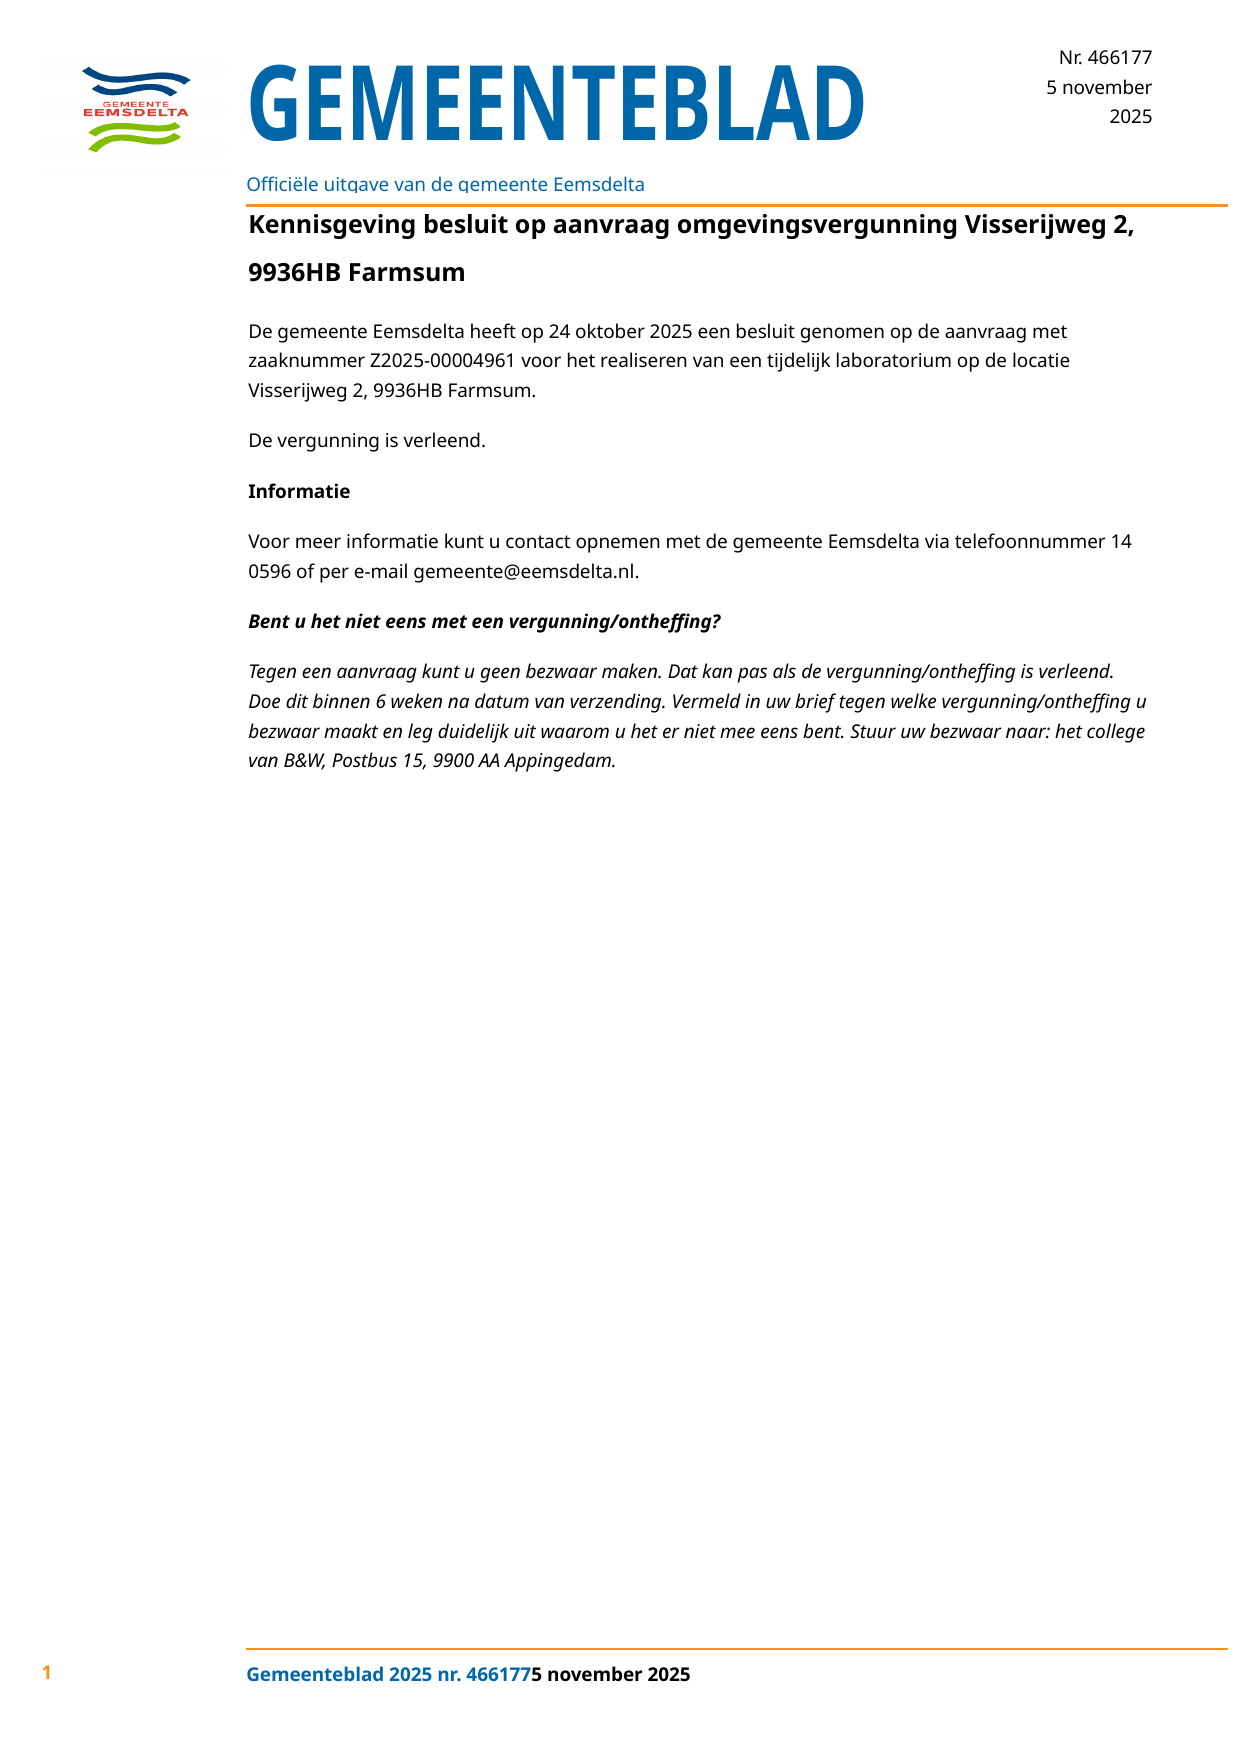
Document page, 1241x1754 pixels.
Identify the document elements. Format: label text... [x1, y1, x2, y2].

picture [41, 47, 231, 172]
text Voor meer informatie kunt u contact opnemen met de gemeente Eemsdelta via telefoonnummer 14 0596 of per e-mail gemeente@eemsdelta.nl. [248, 528, 1152, 584]
text Informatie [248, 478, 1152, 504]
text Bent u het niet eens met een vergunning/ontheffing? [248, 608, 1152, 634]
text Tegen een aanvraag kunt u geen bezwaar maken. Dat kan pas als de vergunning/ontheffing is verleend. Doe dit binnen 6 weken na datum van verzending. Vermeld in uw brief tegen welke vergunning/ontheffing u bezwaar maakt en leg duidelijk uit waarom u het er niet mee eens bent. Stuur uw bezwaar naar: het college van B&W, Postbus 15, 9900 AA Appingedam. [248, 659, 1152, 773]
text Kennisgeving besluit op aanvraag omgevingsvergunning Visserijweg 2, 9936HB Farmsum [248, 207, 1152, 288]
text De gemeente Eemsdelta heeft op 24 oktober 2025 een besluit genomen op de aanvraag met zaaknummer Z2025-00004961 voor het realiseren van een tijdelijk laboratorium op de locatie Visserijweg 2, 9936HB Farmsum. [248, 318, 1152, 403]
text De vergunning is verleend. [248, 427, 1152, 453]
